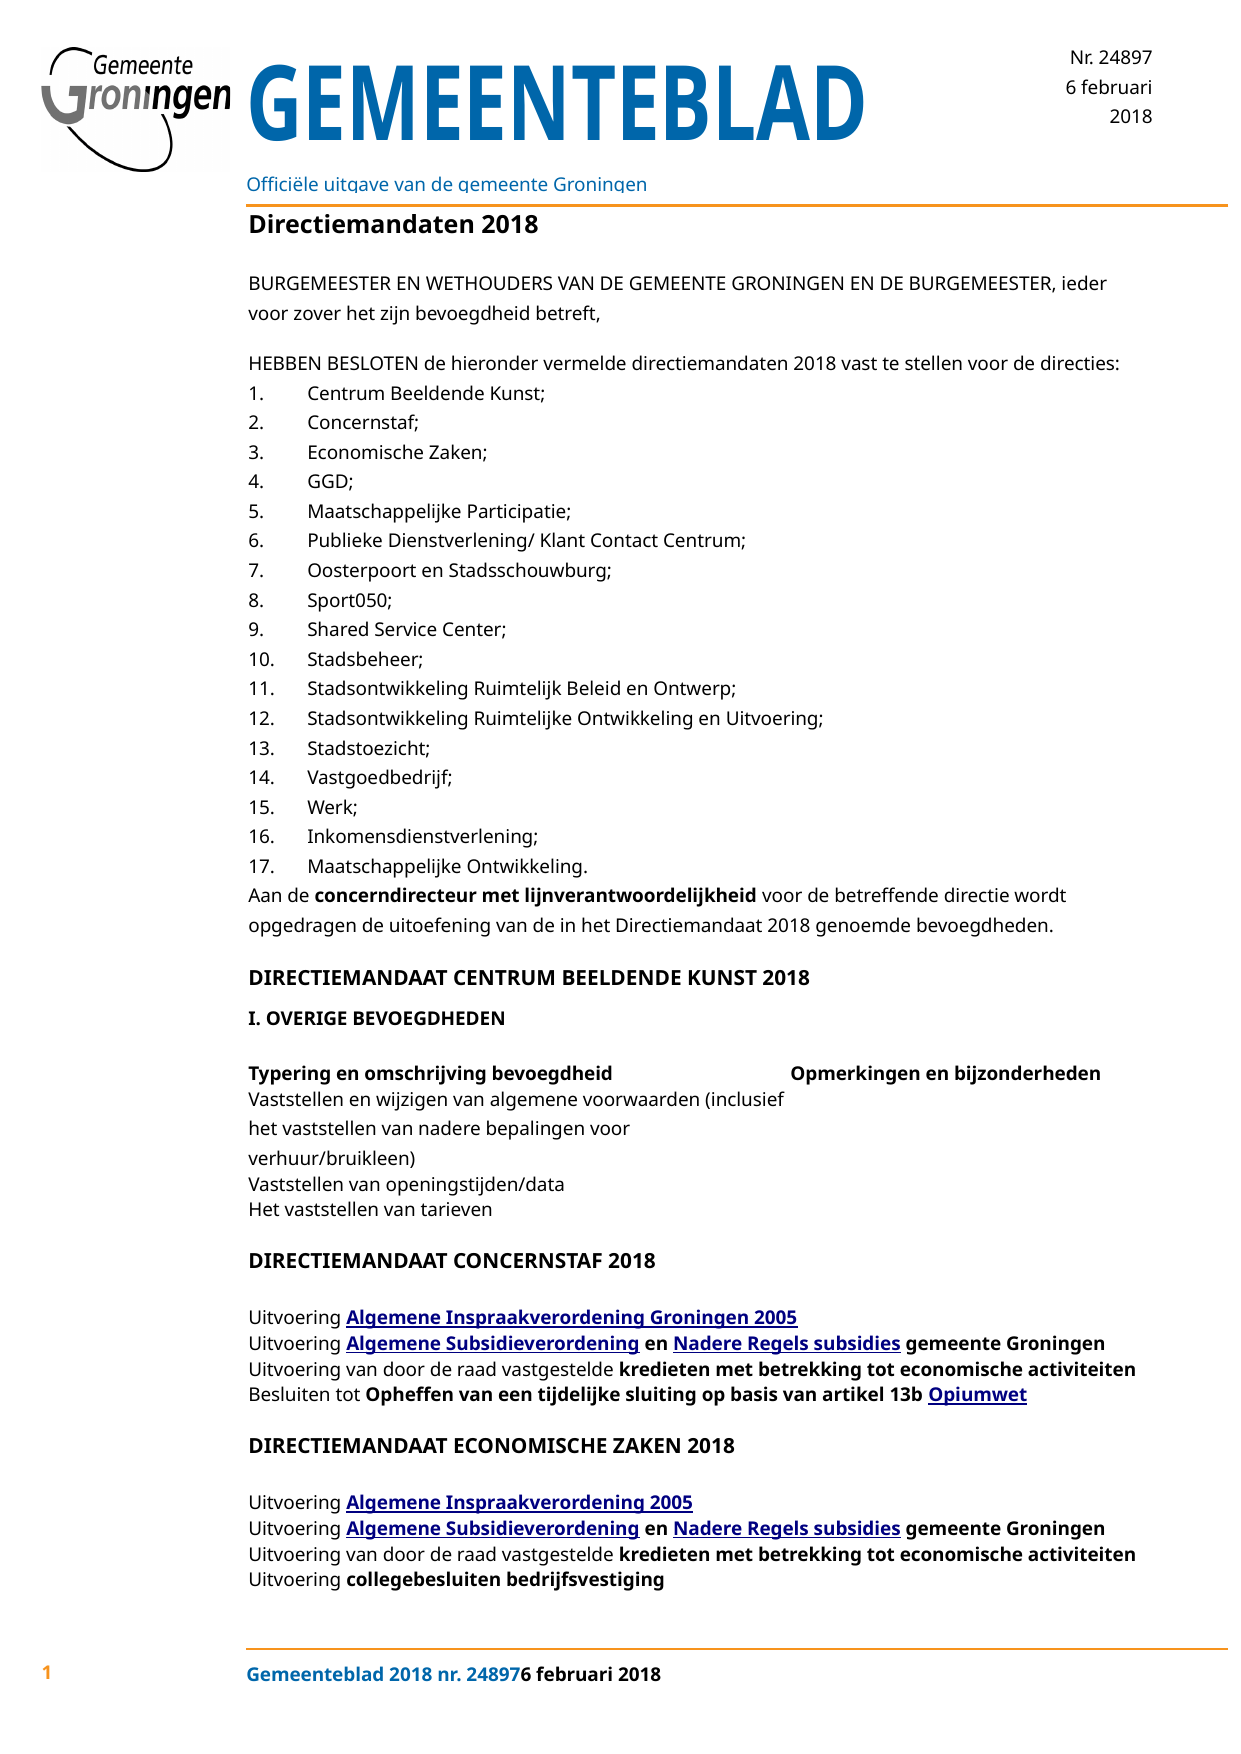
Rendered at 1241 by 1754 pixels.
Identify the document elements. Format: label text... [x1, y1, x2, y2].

text DIRECTIEMANDAAT CONCERNSTAF 2018 [248, 1246, 1152, 1275]
text Aan de concerndirecteur met lijnverantwoordelijkheid voor de betreffende directie wordt opgedragen de uitoefening van de in het Directiemandaat 2018 genoemde bevoegdheden. [248, 883, 1152, 938]
list Shared Service Center; [248, 616, 1152, 642]
table_cell [790, 1086, 1152, 1171]
table_cell Het vaststellen van tarieven [248, 1196, 790, 1222]
table_header Opmerkingen en bijzonderheden [790, 1060, 1152, 1086]
text DIRECTIEMANDAAT CENTRUM BEELDENDE KUNST 2018 [248, 963, 1152, 991]
table_cell Uitvoering collegebesluiten bedrijfsvestiging [248, 1567, 1152, 1592]
table_cell [790, 1171, 1152, 1196]
list Oosterpoort en Stadsschouwburg; [248, 557, 1152, 583]
table_cell [790, 1196, 1152, 1222]
table_header Typering en omschrijving bevoegdheid [248, 1060, 790, 1086]
text I. OVERIGE BEVOEGDHEDEN [248, 1005, 1152, 1030]
list Maatschappelijke Ontwikkeling. [248, 853, 1152, 879]
table_cell Vaststellen van openingstijden/data [248, 1171, 790, 1196]
table_cell Uitvoering Algemene Subsidieverordening en Nadere Regels subsidies gemeente Groningen [248, 1330, 1152, 1356]
table_cell Uitvoering van door de raad vastgestelde kredieten met betrekking tot economische activiteiten [248, 1356, 1152, 1382]
text DIRECTIEMANDAAT ECONOMISCHE ZAKEN 2018 [248, 1431, 1152, 1460]
table_cell Uitvoering Algemene Subsidieverordening en Nadere Regels subsidies gemeente Groningen [248, 1515, 1152, 1541]
text HEBBEN BESLOTEN de hieronder vermelde directiemandaten 2018 vast te stellen voor de directies: [248, 350, 1152, 376]
table_header Uitvoering Algemene Inspraakverordening Groningen 2005 [248, 1304, 983, 1330]
list Economische Zaken; [248, 439, 1152, 465]
table_header Uitvoering Algemene Inspraakverordening 2005 [248, 1490, 983, 1515]
list Werk; [248, 794, 1152, 820]
list Concernstaf; [248, 409, 1152, 435]
picture [41, 47, 231, 172]
list Stadsbeheer; [248, 646, 1152, 672]
list Sport050; [248, 587, 1152, 613]
list Stadsontwikkeling Ruimtelijk Beleid en Ontwerp; [248, 676, 1152, 701]
list Stadsontwikkeling Ruimtelijke Ontwikkeling en Uitvoering; [248, 705, 1152, 731]
list Publieke Dienstverlening/ Klant Contact Centrum; [248, 528, 1152, 553]
table_cell Vaststellen en wijzigen van algemene voorwaarden (inclusief het vaststellen van nadere bepalingen voor verhuur/bruikleen) [248, 1086, 790, 1171]
list Stadstoezicht; [248, 735, 1152, 761]
list Inkomensdienstverlening; [248, 823, 1152, 849]
text BURGEMEESTER EN WETHOUDERS VAN DE GEMEENTE GRONINGEN EN DE BURGEMEESTER, ieder voor zover het zijn bevoegdheid betreft, [248, 270, 1152, 326]
list Maatschappelijke Participatie; [248, 498, 1152, 524]
table_cell Besluiten tot Opheffen van een tijdelijke sluiting op basis van artikel 13b Opiumwet [248, 1382, 1152, 1407]
list Vastgoedbedrijf; [248, 764, 1152, 790]
text Directiemandaten 2018 [248, 207, 1152, 241]
list Centrum Beeldende Kunst; [248, 380, 1152, 406]
list GGD; [248, 468, 1152, 494]
table_cell Uitvoering van door de raad vastgestelde kredieten met betrekking tot economische activiteiten [248, 1541, 1152, 1567]
